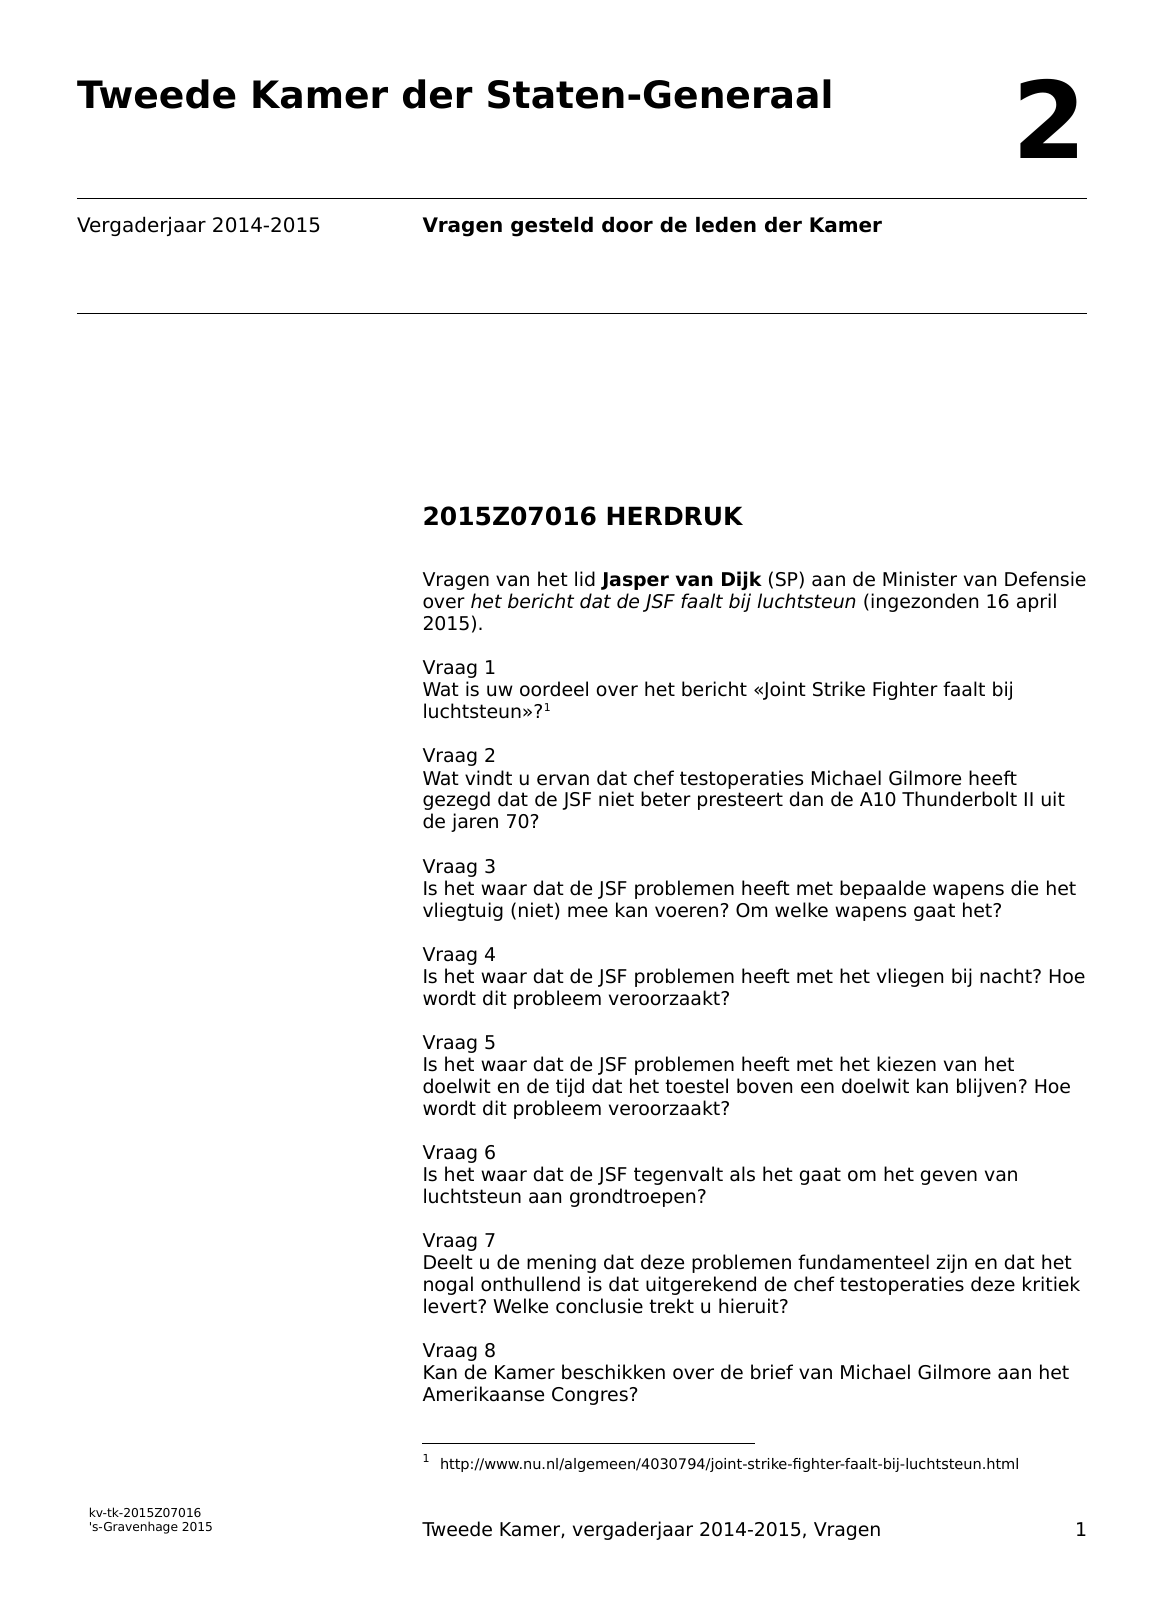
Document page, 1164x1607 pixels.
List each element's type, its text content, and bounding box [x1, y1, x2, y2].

text Kan de Kamer beschikken over de brief van Michael Gilmore aan het Amerikaanse Congres? [422, 1362, 1087, 1406]
text Is het waar dat de JSF problemen heeft met het vliegen bij nacht? Hoe wordt dit probleem veroorzaakt? [422, 966, 1087, 1009]
text Is het waar dat de JSF problemen heeft met bepaalde wapens die het vliegtuig (niet) mee kan voeren? Om welke wapens gaat het? [422, 877, 1087, 921]
text Wat vindt u ervan dat chef testoperaties Michael Gilmore heeft gezegd dat de JSF niet beter presteert dan de A10 Thunderbolt II uit de jaren 70? [422, 767, 1087, 833]
text Vraag 8 [422, 1340, 1087, 1362]
text 's-Gravenhage 2015 [88, 1520, 323, 1534]
table_header 2 [886, 59, 1087, 198]
text http://www.nu.nl/algemeen/4030794/joint-strike-fighter-faalt-bij-luchtsteun.html [422, 1452, 1087, 1474]
table_cell Vragen gesteld door de leden der Kamer [422, 199, 1087, 313]
text Vraag 4 [422, 944, 1087, 966]
text Vraag 3 [422, 856, 1087, 877]
text Vraag 5 [422, 1032, 1087, 1054]
text Wat is uw oordeel over het bericht «Joint Strike Fighter faalt bij luchtsteun»? [422, 679, 1087, 723]
text Vraag 1 [422, 657, 1087, 679]
text Vraag 2 [422, 745, 1087, 767]
table_header Tweede Kamer der Staten-Generaal [77, 59, 886, 198]
text Vraag 6 [422, 1142, 1087, 1164]
text Deelt u de mening dat deze problemen fundamenteel zijn en dat het nogal onthullend is dat uitgerekend de chef testoperaties deze kritiek levert? Welke conclusie trekt u hieruit? [422, 1252, 1087, 1318]
text 2015Z07016 HERDRUK [422, 502, 1087, 531]
text Vragen van het lid Jasper van Dijk (SP) aan de Minister van Defensie over het bericht dat de JSF faalt bij luchtsteun (ingezonden 16 april 2015). [422, 569, 1087, 635]
text Is het waar dat de JSF problemen heeft met het kiezen van het doelwit en de tijd dat het toestel boven een doelwit kan blijven? Hoe wordt dit probleem veroorzaakt? [422, 1054, 1087, 1120]
text kv-tk-2015Z07016 [88, 1506, 323, 1520]
text Vraag 7 [422, 1230, 1087, 1252]
table_cell Vergaderjaar 2014-2015 [77, 199, 422, 313]
text Is het waar dat de JSF tegenvalt als het gaat om het geven van luchtsteun aan grondtroepen? [422, 1164, 1087, 1208]
